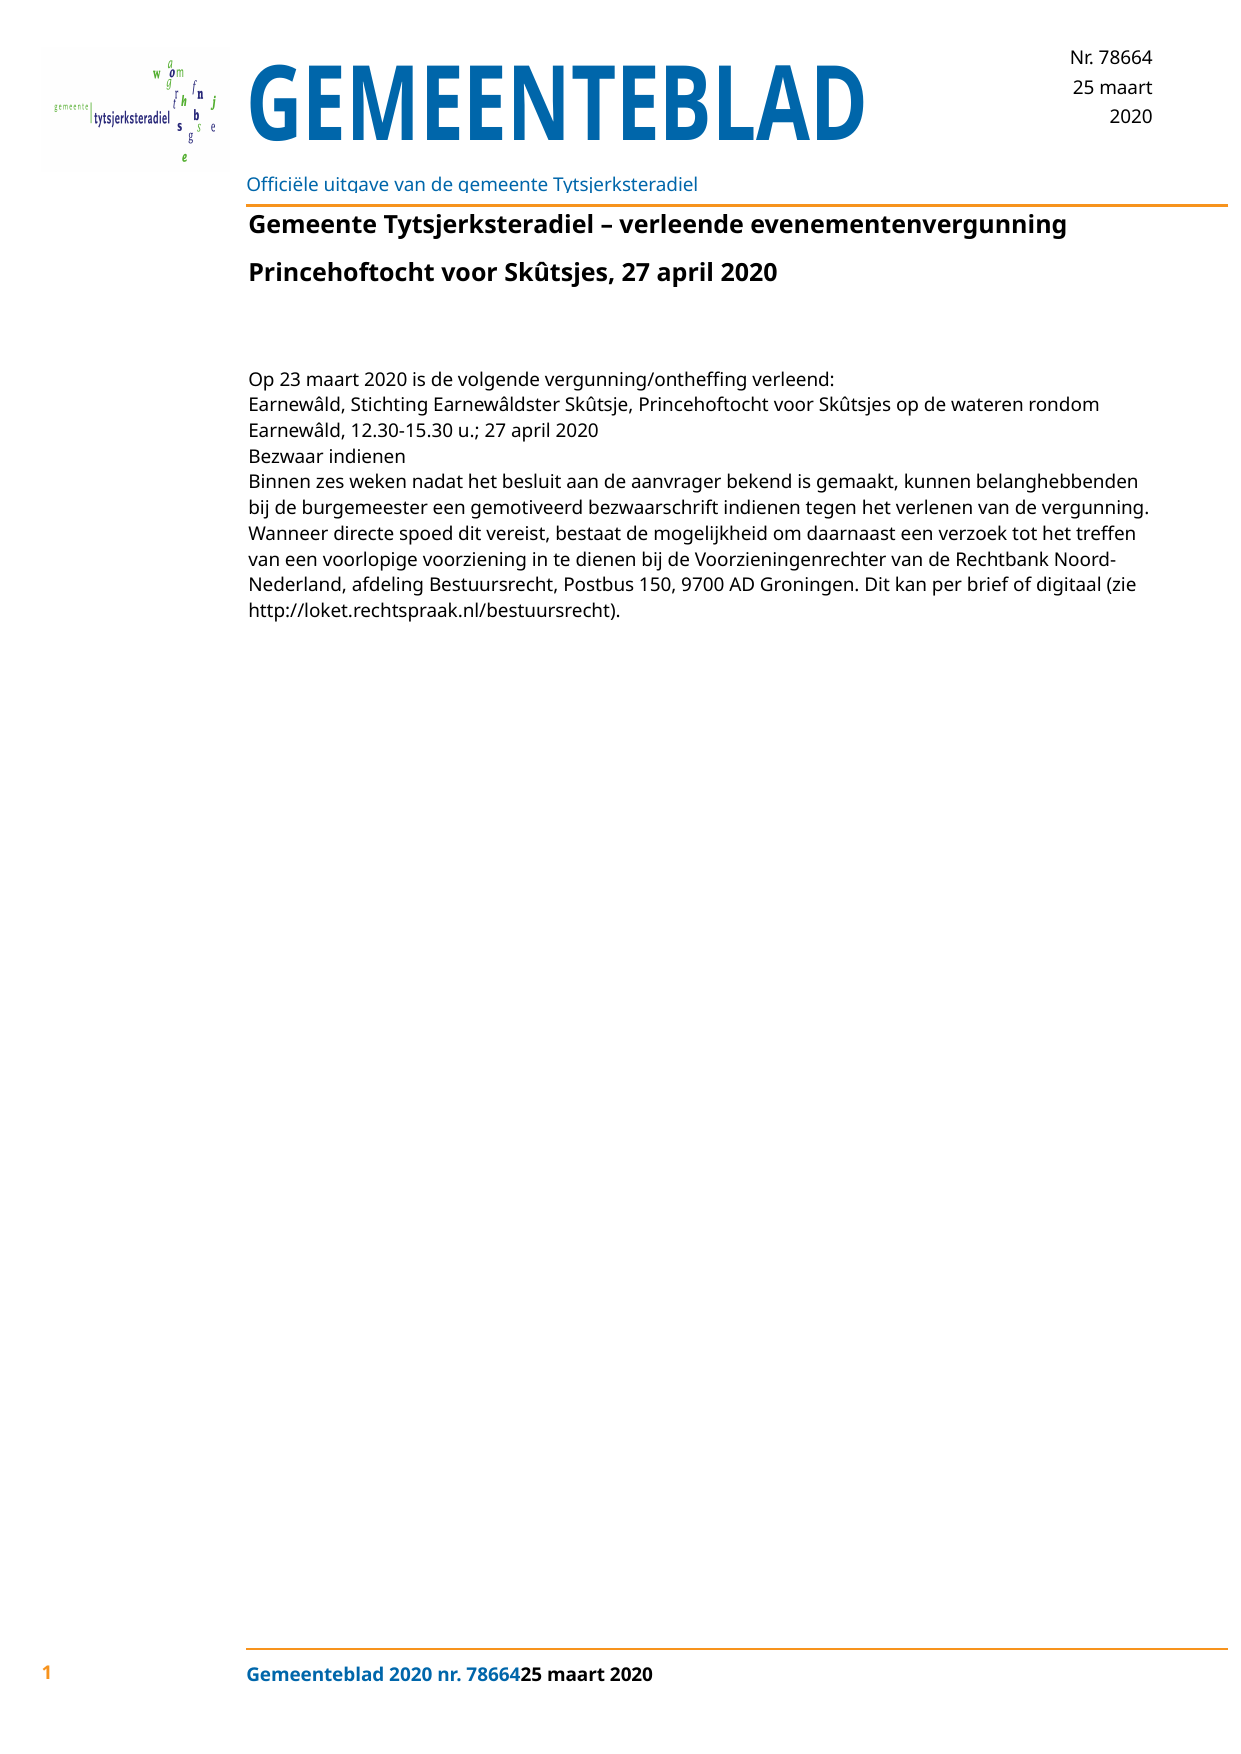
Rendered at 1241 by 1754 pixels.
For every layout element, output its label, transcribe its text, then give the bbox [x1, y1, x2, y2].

picture [41, 47, 231, 172]
text Bezwaar indienen [248, 443, 1152, 469]
text Binnen zes weken nadat het besluit aan de aanvrager bekend is gemaakt, kunnen belanghebbenden bij de burgemeester een gemotiveerd bezwaarschrift indienen tegen het verlenen van de vergunning. Wanneer directe spoed dit vereist, bestaat de mogelijkheid om daarnaast een verzoek tot het treffen van een voorlopige voorziening in te dienen bij de Voorzieningenrechter van de Rechtbank Noord-Nederland, afdeling Bestuursrecht, Postbus 150, 9700 AD Groningen. Dit kan per brief of digitaal (zie http://loket.rechtspraak.nl/bestuursrecht). [248, 469, 1152, 623]
text Earnewâld, Stichting Earnewâldster Skûtsje, Princehoftocht voor Skûtsjes op de wateren rondom Earnewâld, 12.30-15.30 u.; 27 april 2020 [248, 391, 1152, 443]
text Gemeente Tytsjerksteradiel – verleende evenementenvergunning Princehoftocht voor Skûtsjes, 27 april 2020 [248, 207, 1152, 288]
text Op 23 maart 2020 is de volgende vergunning/ontheffing verleend: [248, 366, 1152, 391]
